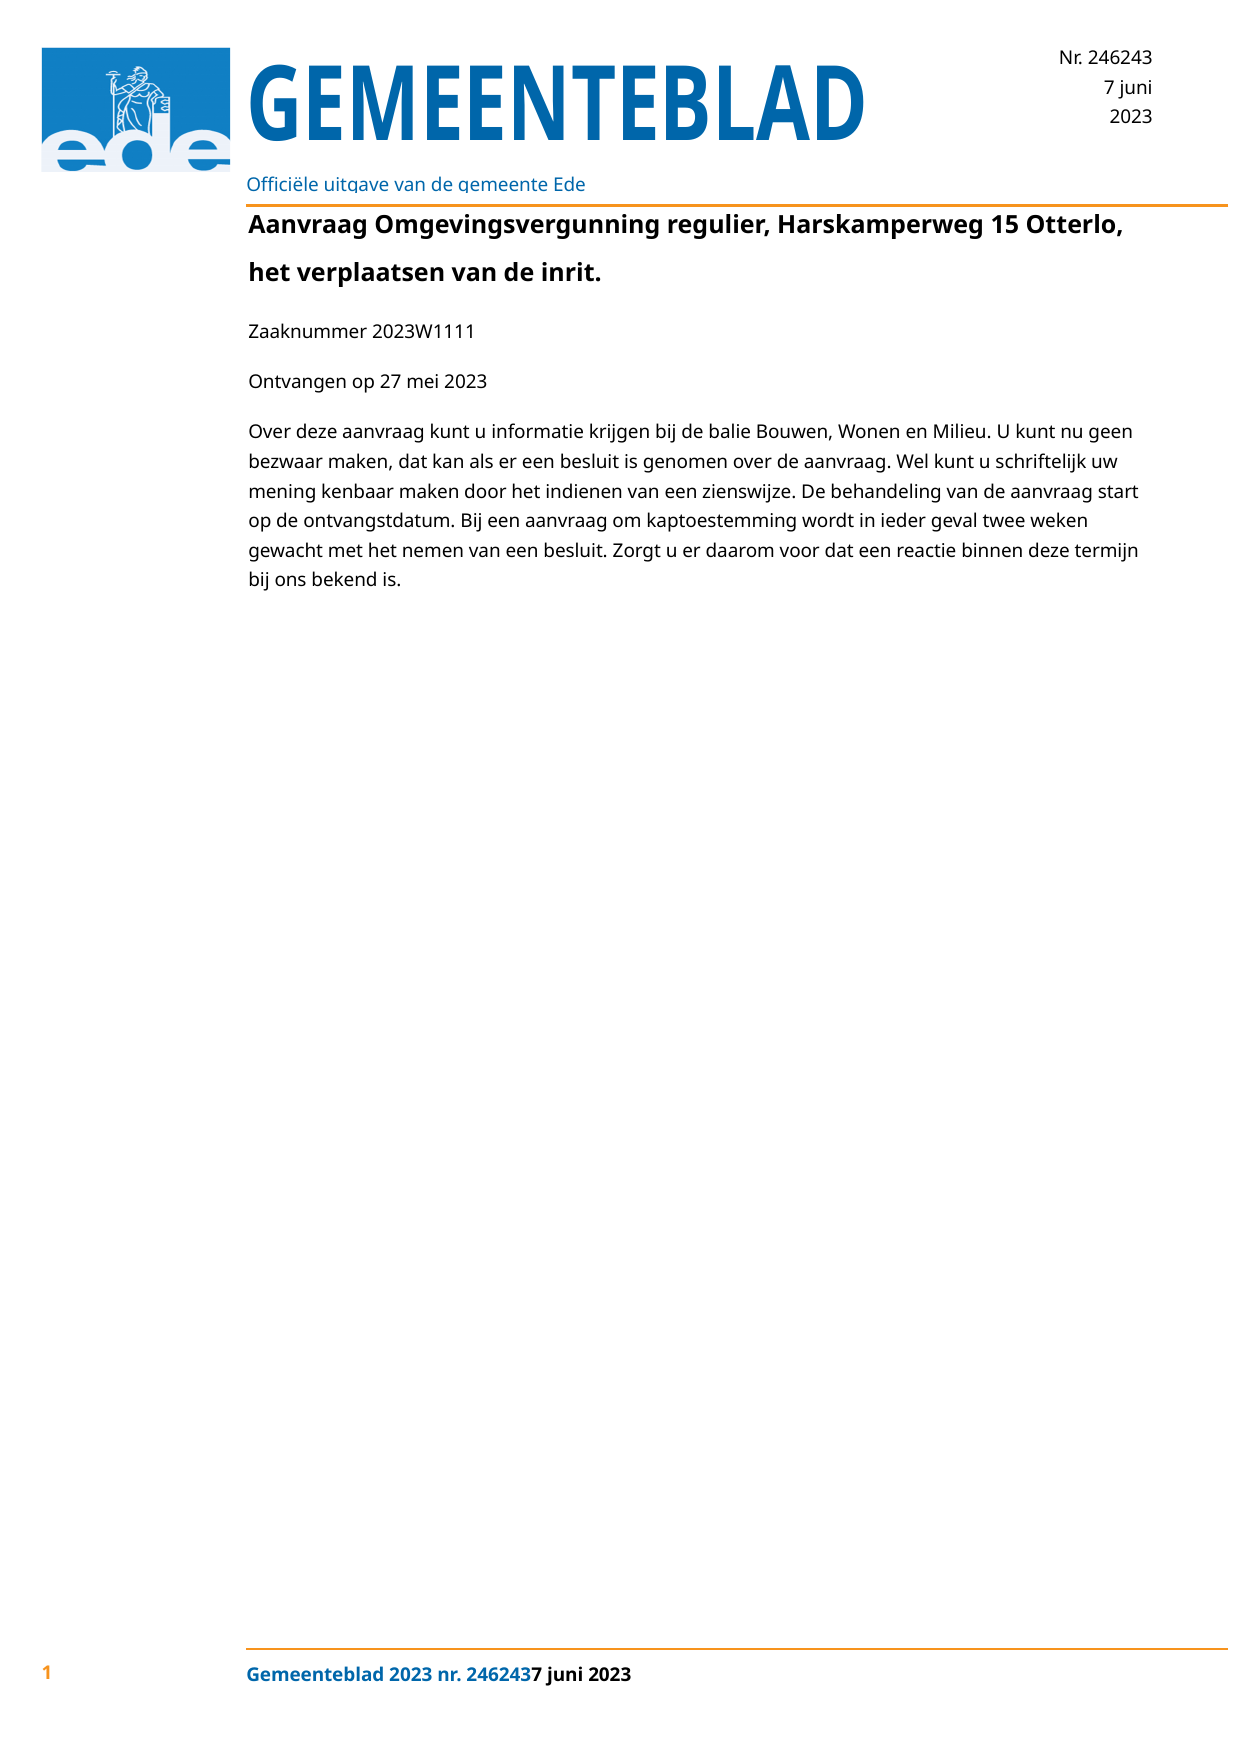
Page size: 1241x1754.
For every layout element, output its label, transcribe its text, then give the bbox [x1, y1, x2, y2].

text Ontvangen op 27 mei 2023 [248, 368, 1152, 394]
text Over deze aanvraag kunt u informatie krijgen bij de balie Bouwen, Wonen en Milieu. U kunt nu geen bezwaar maken, dat kan als er een besluit is genomen over de aanvraag. Wel kunt u schriftelijk uw mening kenbaar maken door het indienen van een zienswijze. De behandeling van de aanvraag start op de ontvangstdatum. Bij een aanvraag om kaptoestemming wordt in ieder geval twee weken gewacht met het nemen van een besluit. Zorgt u er daarom voor dat een reactie binnen deze termijn bij ons bekend is. [248, 419, 1152, 592]
picture [41, 47, 231, 172]
text Aanvraag Omgevingsvergunning regulier, Harskamperweg 15 Otterlo, het verplaatsen van de inrit. [248, 207, 1152, 288]
text Zaaknummer 2023W1111 [248, 318, 1152, 344]
